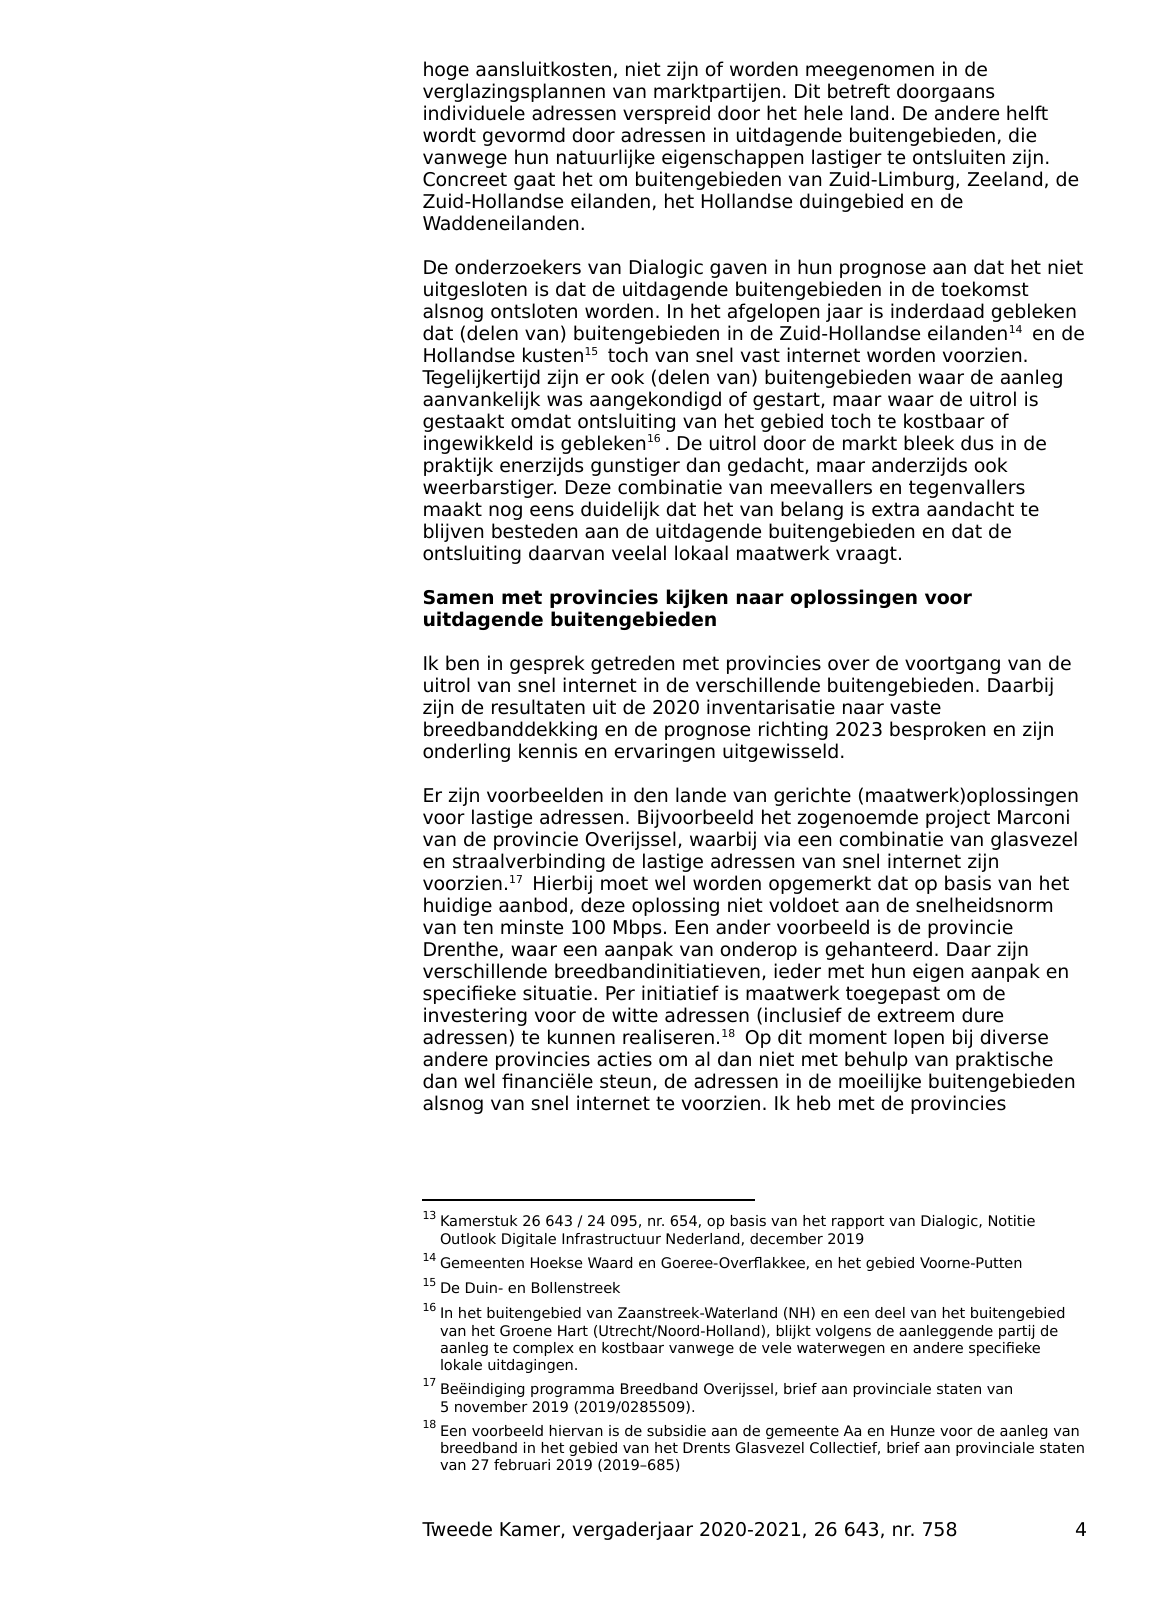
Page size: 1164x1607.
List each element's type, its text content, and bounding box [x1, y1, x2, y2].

text Gemeenten Hoekse Waard en Goeree-Overflakkee, en het gebied Voorne-Putten [422, 1251, 1087, 1273]
text De Duin- en Bollenstreek [422, 1276, 1087, 1298]
text De onderzoekers van Dialogic gaven in hun prognose aan dat het niet uitgesloten is dat de uitdagende buitengebieden in de toekomst alsnog ontsloten worden. In het afgelopen jaar is inderdaad gebleken dat (delen van) buitengebieden in de Zuid-Hollandse eilanden en de Hollandse kusten toch van snel vast internet worden voorzien. Tegelijkertijd zijn er ook (delen van) buitengebieden waar de aanleg aanvankelijk was aangekondigd of gestart, maar waar de uitrol is gestaakt omdat ontsluiting van het gebied toch te kostbaar of ingewikkeld is gebleken. De uitrol door de markt bleek dus in de praktijk enerzijds gunstiger dan gedacht, maar anderzijds ook weerbarstiger. Deze combinatie van meevallers en tegenvallers maakt nog eens duidelijk dat het van belang is extra aandacht te blijven besteden aan de uitdagende buitengebieden en dat de ontsluiting daarvan veelal lokaal maatwerk vraagt. [422, 257, 1087, 565]
text Er zijn voorbeelden in den lande van gerichte (maatwerk)oplossingen voor lastige adressen. Bijvoorbeeld het zogenoemde project Marconi van de provincie Overijssel, waarbij via een combinatie van glasvezel en straalverbinding de lastige adressen van snel internet zijn voorzien. Hierbij moet wel worden opgemerkt dat op basis van het huidige aanbod, deze oplossing niet voldoet aan de snelheidsnorm van ten minste 100 Mbps. Een ander voorbeeld is de provincie Drenthe, waar een aanpak van onderop is gehanteerd. Daar zijn verschillende breedbandinitiatieven, ieder met hun eigen aanpak en specifieke situatie. Per initiatief is maatwerk toegepast om de investering voor de witte adressen (inclusief de extreem dure adressen) te kunnen realiseren. Op dit moment lopen bij diverse andere provincies acties om al dan niet met behulp van praktische dan wel financiële steun, de adressen in de moeilijke buitengebieden alsnog van snel internet te voorzien. Ik heb met de provincies [422, 785, 1087, 1115]
subtitle Samen met provincies kijken naar oplossingen voor uitdagende buitengebieden [422, 587, 1087, 631]
text Een voorbeeld hiervan is de subsidie aan de gemeente Aa en Hunze voor de aanleg van breedband in het gebied van het Drents Glasvezel Collectief, brief aan provinciale staten van 27 februari 2019 (2019–685) [422, 1418, 1087, 1474]
text Kamerstuk 26 643 / 24 095, nr. 654, op basis van het rapport van Dialogic, Notitie Outlook Digitale Infrastructuur Nederland, december 2019 [422, 1209, 1087, 1248]
text hoge aansluitkosten, niet zijn of worden meegenomen in de verglazingsplannen van marktpartijen. Dit betreft doorgaans individuele adressen verspreid door het hele land. De andere helft wordt gevormd door adressen in uitdagende buitengebieden, die vanwege hun natuurlijke eigenschappen lastiger te ontsluiten zijn. Concreet gaat het om buitengebieden van Zuid-Limburg, Zeeland, de Zuid-Hollandse eilanden, het Hollandse duingebied en de Waddeneilanden. [422, 59, 1087, 235]
text Ik ben in gesprek getreden met provincies over de voortgang van de uitrol van snel internet in de verschillende buitengebieden. Daarbij zijn de resultaten uit de 2020 inventarisatie naar vaste breedbanddekking en de prognose richting 2023 besproken en zijn onderling kennis en ervaringen uitgewisseld. [422, 653, 1087, 763]
text In het buitengebied van Zaanstreek-Waterland (NH) en een deel van het buitengebied van het Groene Hart (Utrecht/Noord-Holland), blijkt volgens de aanleggende partij de aanleg te complex en kostbaar vanwege de vele waterwegen en andere specifieke lokale uitdagingen. [422, 1301, 1087, 1374]
text Beëindiging programma Breedband Overijssel, brief aan provinciale staten van 5 november 2019 (2019/0285509). [422, 1377, 1087, 1416]
